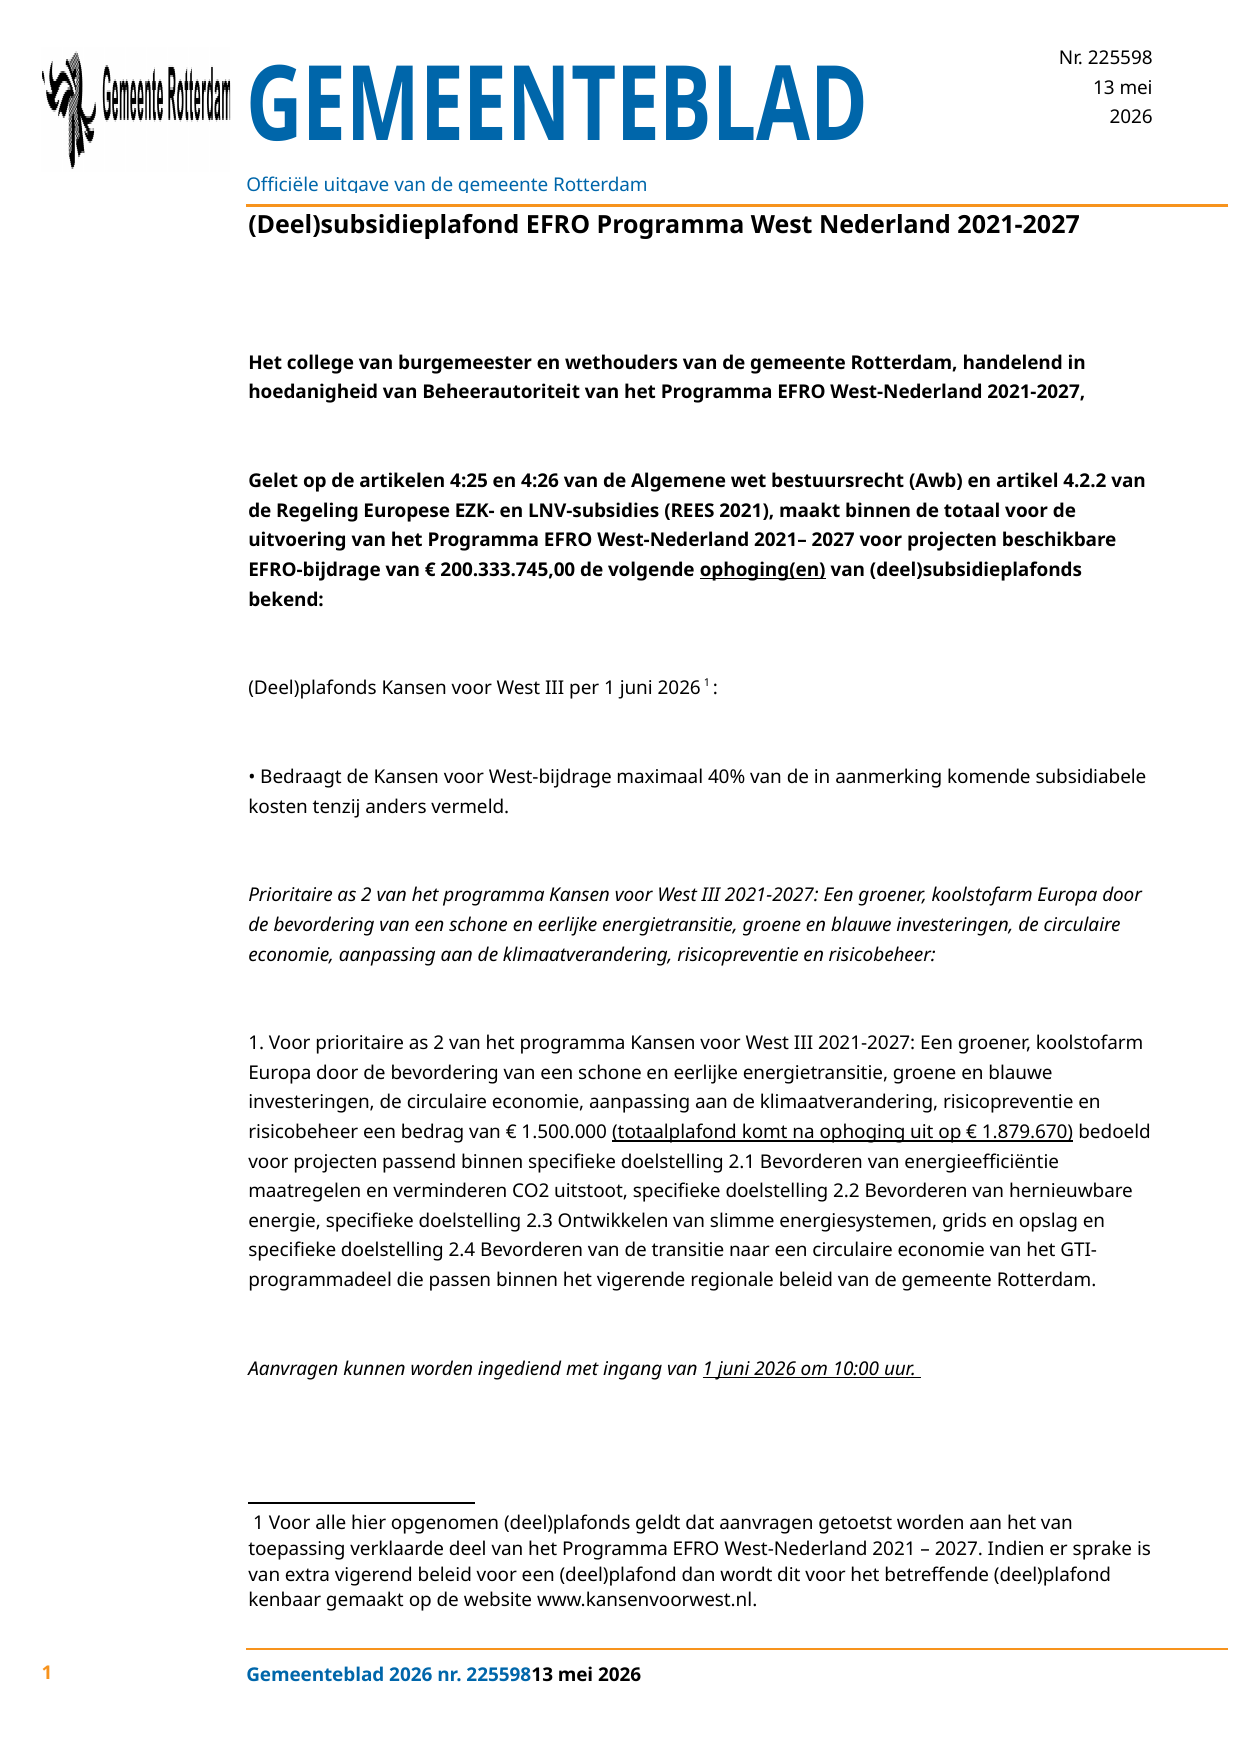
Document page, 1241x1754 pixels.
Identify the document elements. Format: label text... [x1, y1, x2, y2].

text Gelet op de artikelen 4:25 en 4:26 van de Algemene wet bestuursrecht (Awb) en artikel 4.2.2 van de Regeling Europese EZK- en LNV-subsidies (REES 2021), maakt binnen de totaal voor de uitvoering van het Programma EFRO West-Nederland 2021– 2027 voor projecten beschikbare EFRO-bijdrage van € 200.333.745,00 de volgende ophoging(en) van (deel)subsidieplafonds bekend: [248, 467, 1152, 612]
text Prioritaire as 2 van het programma Kansen voor West III 2021-2027: Een groener, koolstofarm Europa door de bevordering van een schone en eerlijke energietransitie, groene en blauwe investeringen, de circulaire economie, aanpassing aan de klimaatverandering, risicopreventie en risicobeheer: [248, 882, 1152, 967]
text 1. Voor prioritaire as 2 van het programma Kansen voor West III 2021-2027: Een groener, koolstofarm Europa door de bevordering van een schone en eerlijke energietransitie, groene en blauwe investeringen, de circulaire economie, aanpassing aan de klimaatverandering, risicopreventie en risicobeheer een bedrag van € 1.500.000 (totaalplafond komt na ophoging uit op € 1.879.670) bedoeld voor projecten passend binnen specifieke doelstelling 2.1 Bevorderen van energieefficiëntie maatregelen en verminderen CO2 uitstoot, specifieke doelstelling 2.2 Bevorderen van hernieuwbare energie, specifieke doelstelling 2.3 Ontwikkelen van slimme energiesystemen, grids en opslag en specifieke doelstelling 2.4 Bevorderen van de transitie naar een circulaire economie van het GTI-programmadeel die passen binnen het vigerende regionale beleid van de gemeente Rotterdam. [248, 1029, 1152, 1292]
text • Bedraagt de Kansen voor West-bijdrage maximaal 40% van de in aanmerking komende subsidiabele kosten tenzij anders vermeld. [248, 763, 1152, 819]
text (Deel)subsidieplafond EFRO Programma West Nederland 2021-2027 [248, 207, 1152, 241]
picture [41, 47, 231, 172]
text (Deel)plafonds Kansen voor West III per 1 juni 2026: [248, 674, 1152, 700]
text Voor alle hier opgenomen (deel)plafonds geldt dat aanvragen getoetst worden aan het van toepassing verklaarde deel van het Programma EFRO West-Nederland 2021 – 2027. Indien er sprake is van extra vigerend beleid voor een (deel)plafond dan wordt dit voor het betreffende (deel)plafond kenbaar gemaakt op de website www.kansenvoorwest.nl. [248, 1509, 1152, 1612]
text Het college van burgemeester en wethouders van de gemeente Rotterdam, handelend in hoedanigheid van Beheerautoriteit van het Programma EFRO West-Nederland 2021-2027, [248, 349, 1152, 404]
text Aanvragen kunnen worden ingediend met ingang van 1 juni 2026 om 10:00 uur. [248, 1355, 1152, 1381]
